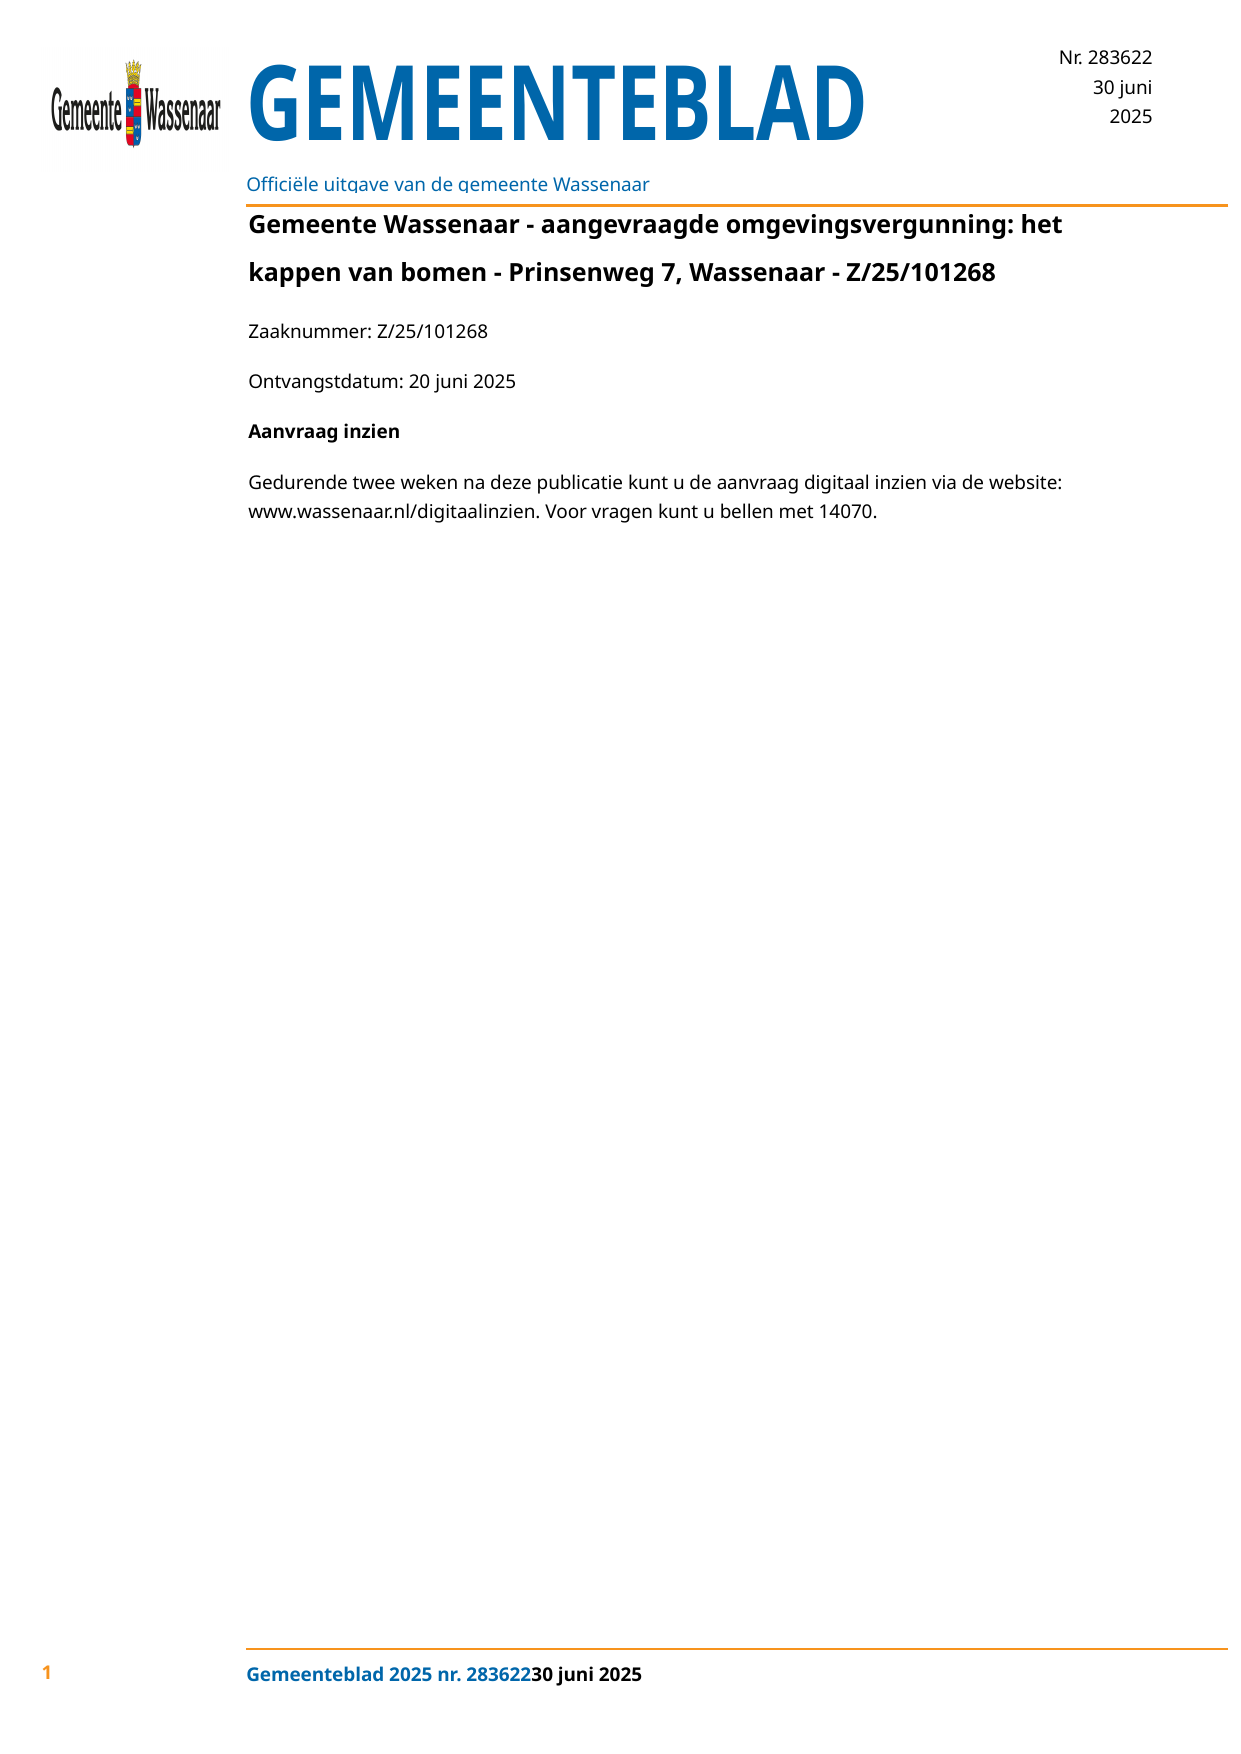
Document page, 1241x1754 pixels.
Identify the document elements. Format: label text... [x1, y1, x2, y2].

text Gemeente Wassenaar - aangevraagde omgevingsvergunning: het kappen van bomen - Prinsenweg 7, Wassenaar - Z/25/101268 [248, 207, 1152, 288]
text Aanvraag inzien [248, 419, 1152, 444]
text Zaaknummer: Z/25/101268 [248, 318, 1152, 344]
text Ontvangstdatum: 20 juni 2025 [248, 368, 1152, 394]
picture [41, 47, 231, 172]
text Gedurende twee weken na deze publicatie kunt u de aanvraag digitaal inzien via de website: www.wassenaar.nl/digitaalinzien. Voor vragen kunt u bellen met 14070. [248, 469, 1152, 524]
